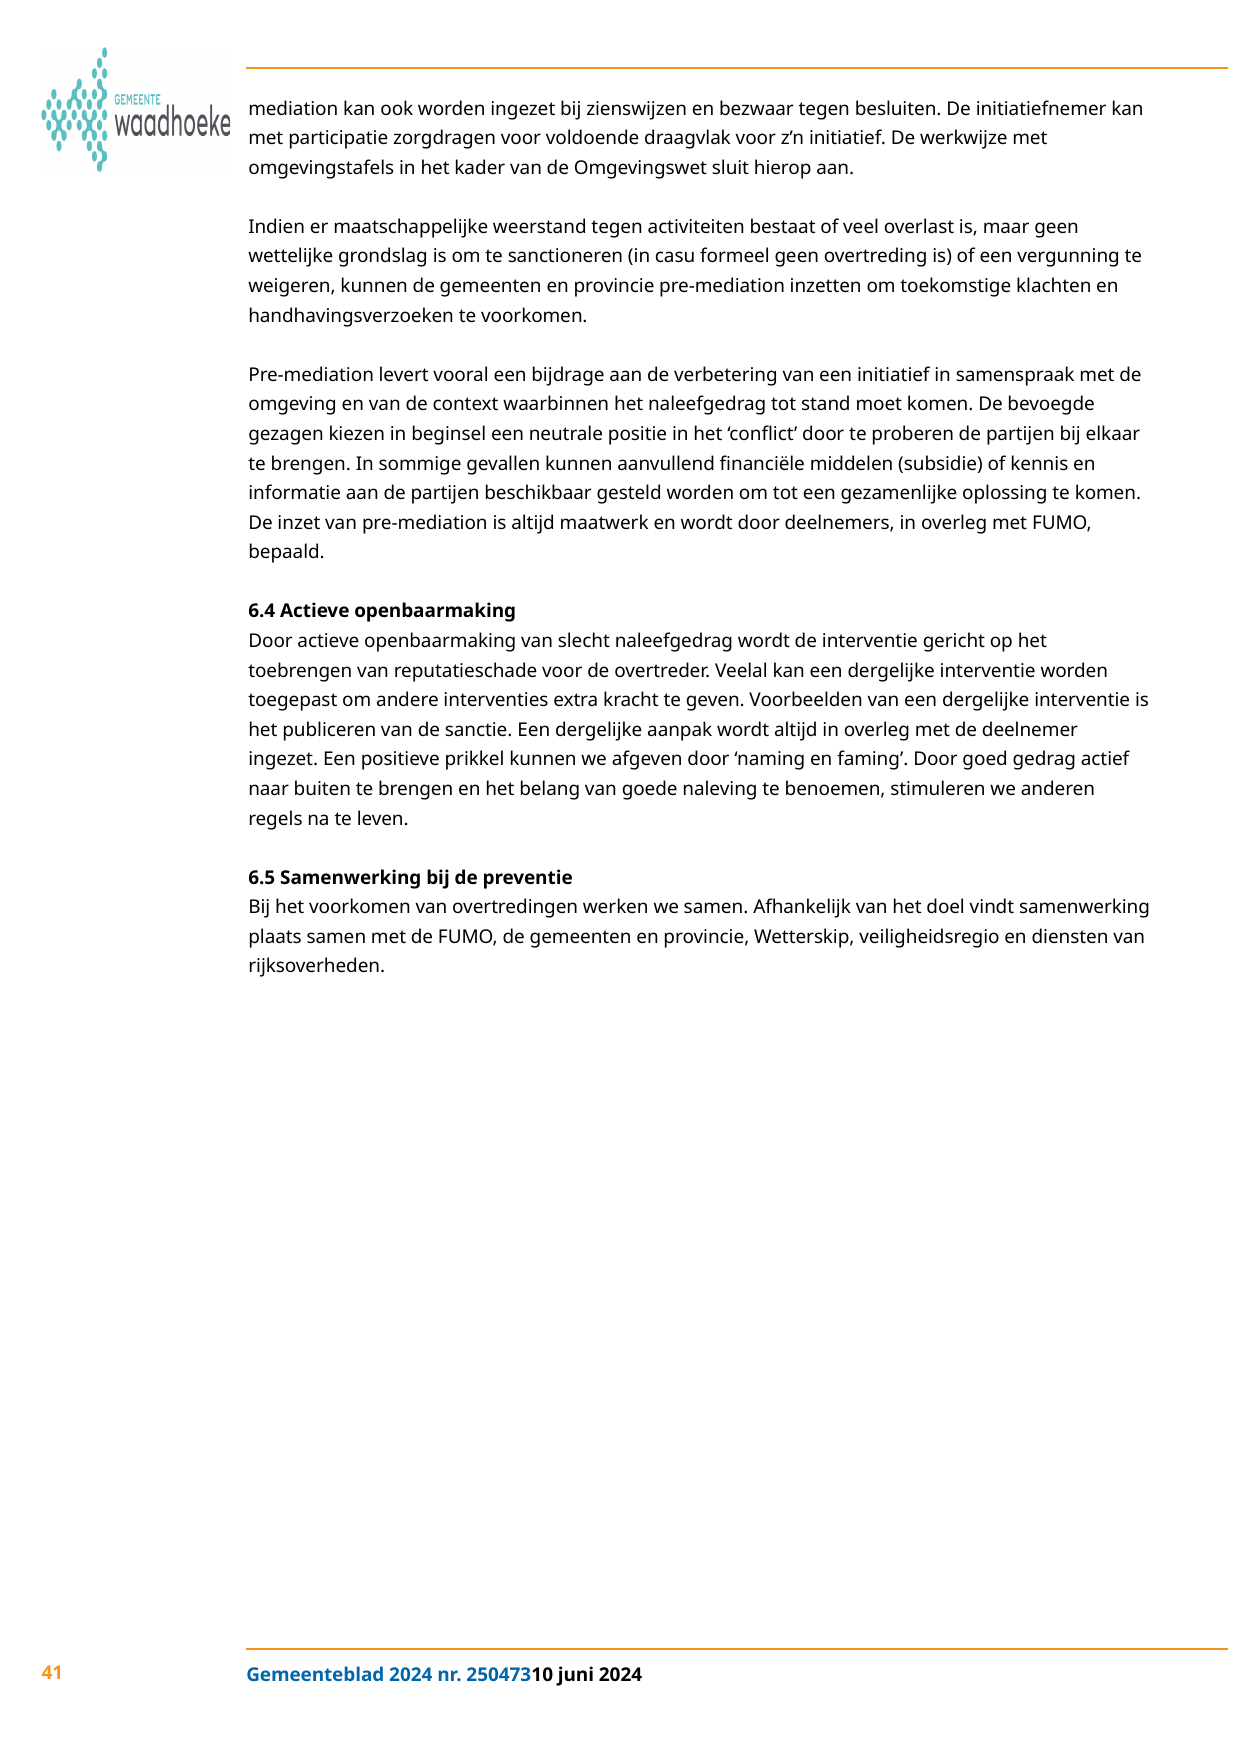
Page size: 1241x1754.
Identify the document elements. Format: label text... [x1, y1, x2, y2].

picture [41, 47, 231, 172]
text Indien er maatschappelijke weerstand tegen activiteiten bestaat of veel overlast is, maar geen wettelijke grondslag is om te sanctioneren (in casu formeel geen overtreding is) of een vergunning te weigeren, kunnen de gemeenten en provincie pre-mediation inzetten om toekomstige klachten en handhavingsverzoeken te voorkomen. [248, 213, 1152, 328]
text 6.5 Samenwerking bij de preventie [248, 864, 1152, 890]
text Door actieve openbaarmaking van slecht naleefgedrag wordt de interventie gericht op het toebrengen van reputatieschade voor de overtreder. Veelal kan een dergelijke interventie worden toegepast om andere interventies extra kracht te geven. Voorbeelden van een dergelijke interventie is het publiceren van de sanctie. Een dergelijke aanpak wordt altijd in overleg met de deelnemer ingezet. Een positieve prikkel kunnen we afgeven door ‘naming en faming’. Door goed gedrag actief naar buiten te brengen en het belang van goede naleving te benoemen, stimuleren we anderen regels na te leven. [248, 627, 1152, 831]
text 6.4 Actieve openbaarmaking [248, 598, 1152, 623]
text mediation kan ook worden ingezet bij zienswijzen en bezwaar tegen besluiten. De initiatiefnemer kan met participatie zorgdragen voor voldoende draagvlak voor z’n initiatief. De werkwijze met omgevingstafels in het kader van de Omgevingswet sluit hierop aan. [248, 95, 1152, 180]
text Bij het voorkomen van overtredingen werken we samen. Afhankelijk van het doel vindt samenwerking plaats samen met de FUMO, de gemeenten en provincie, Wetterskip, veiligheidsregio en diensten van rijksoverheden. [248, 893, 1152, 978]
text Pre-mediation levert vooral een bijdrage aan de verbetering van een initiatief in samenspraak met de omgeving en van de context waarbinnen het naleefgedrag tot stand moet komen. De bevoegde gezagen kiezen in beginsel een neutrale positie in het ‘conflict’ door te proberen de partijen bij elkaar te brengen. In sommige gevallen kunnen aanvullend financiële middelen (subsidie) of kennis en informatie aan de partijen beschikbaar gesteld worden om tot een gezamenlijke oplossing te komen. De inzet van pre-mediation is altijd maatwerk en wordt door deelnemers, in overleg met FUMO, bepaald. [248, 361, 1152, 564]
